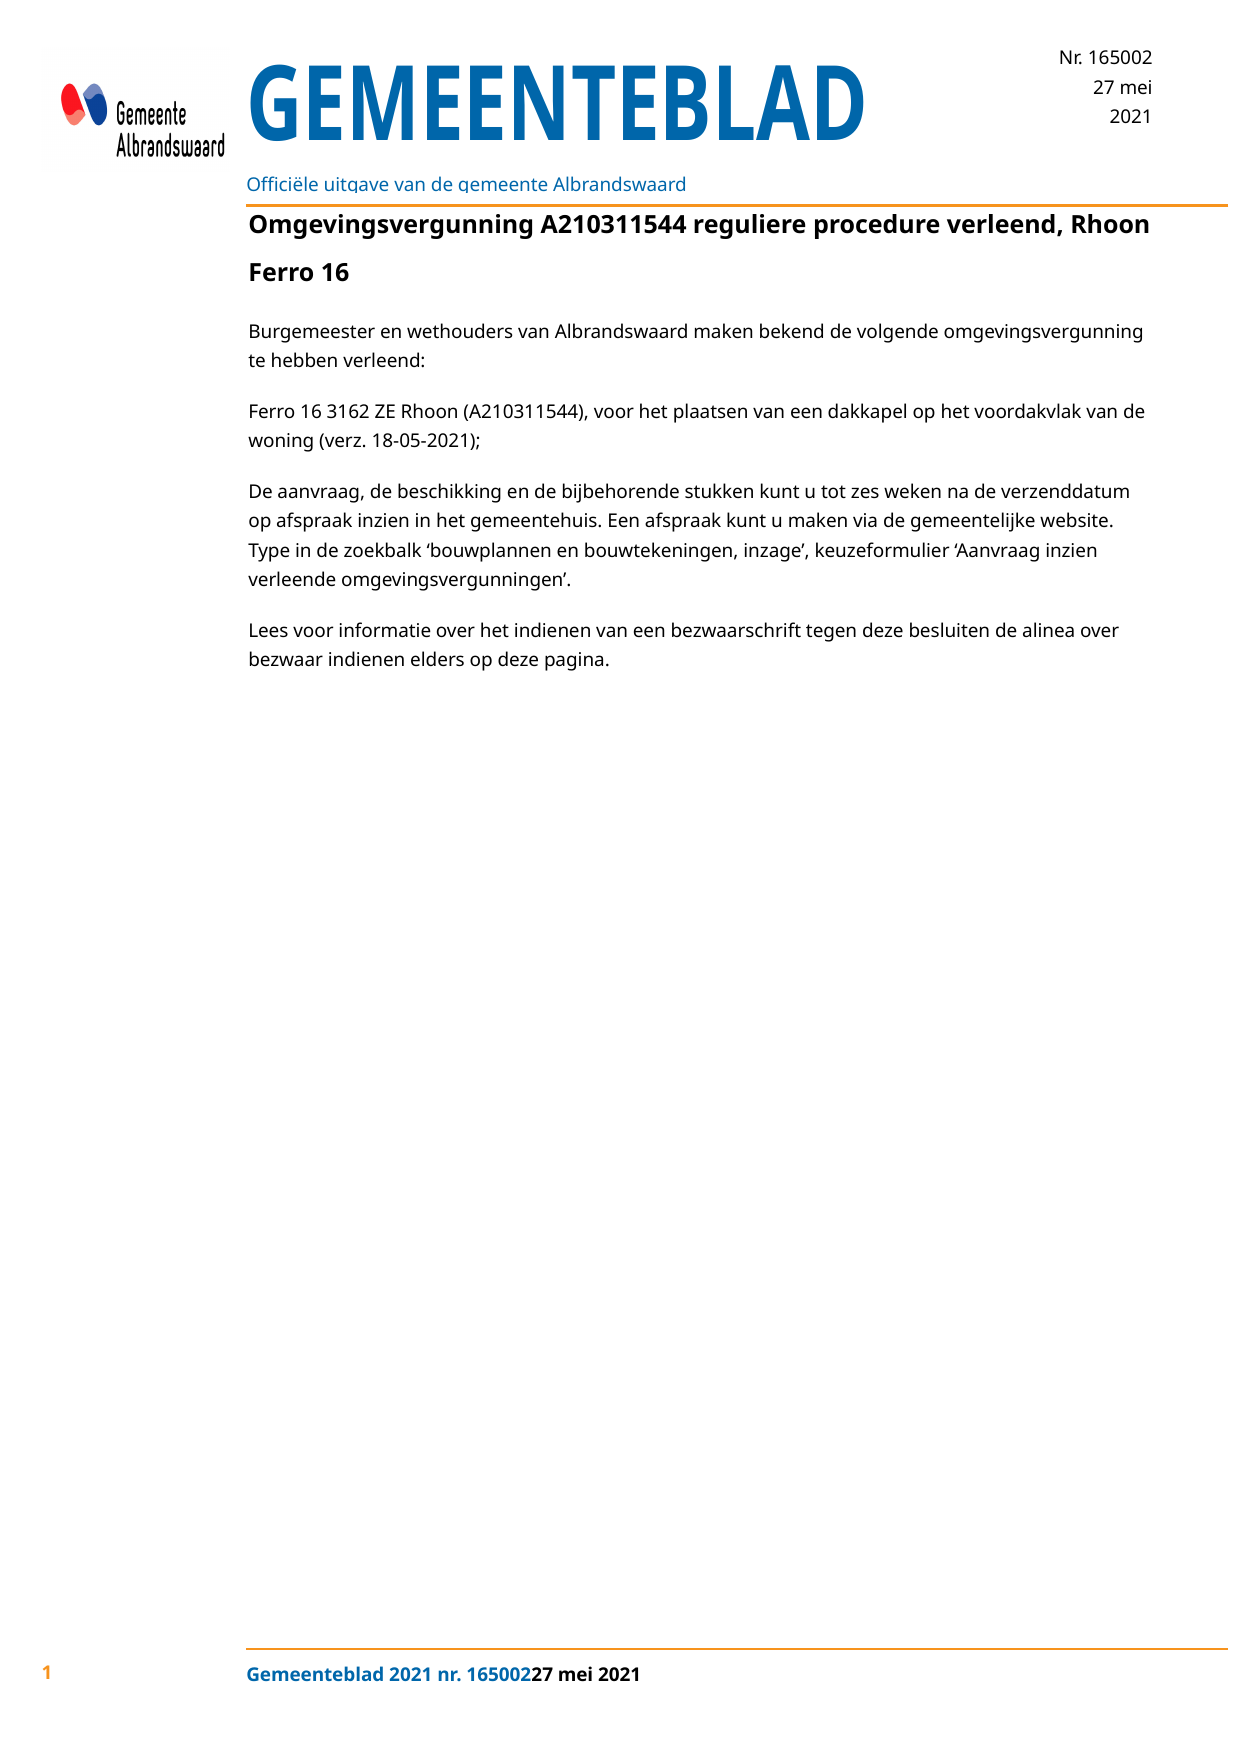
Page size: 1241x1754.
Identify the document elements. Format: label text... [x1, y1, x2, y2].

text Burgemeester en wethouders van Albrandswaard maken bekend de volgende omgevingsvergunning te hebben verleend: [248, 318, 1152, 373]
text De aanvraag, de beschikking en de bijbehorende stukken kunt u tot zes weken na de verzenddatum op afspraak inzien in het gemeentehuis. Een afspraak kunt u maken via de gemeentelijke website. Type in de zoekbalk ‘bouwplannen en bouwtekeningen, inzage’, keuzeformulier ‘Aanvraag inzien verleende omgevingsvergunningen’. [248, 478, 1152, 592]
text Omgevingsvergunning A210311544 reguliere procedure verleend, Rhoon Ferro 16 [248, 207, 1152, 288]
picture [41, 47, 231, 172]
text Lees voor informatie over het indienen van een bezwaarschrift tegen deze besluiten de alinea over bezwaar indienen elders op deze pagina. [248, 617, 1152, 672]
text Ferro 16 3162 ZE Rhoon (A210311544), voor het plaatsen van een dakkapel op het voordakvlak van de woning (verz. 18-05-2021); [248, 398, 1152, 453]
